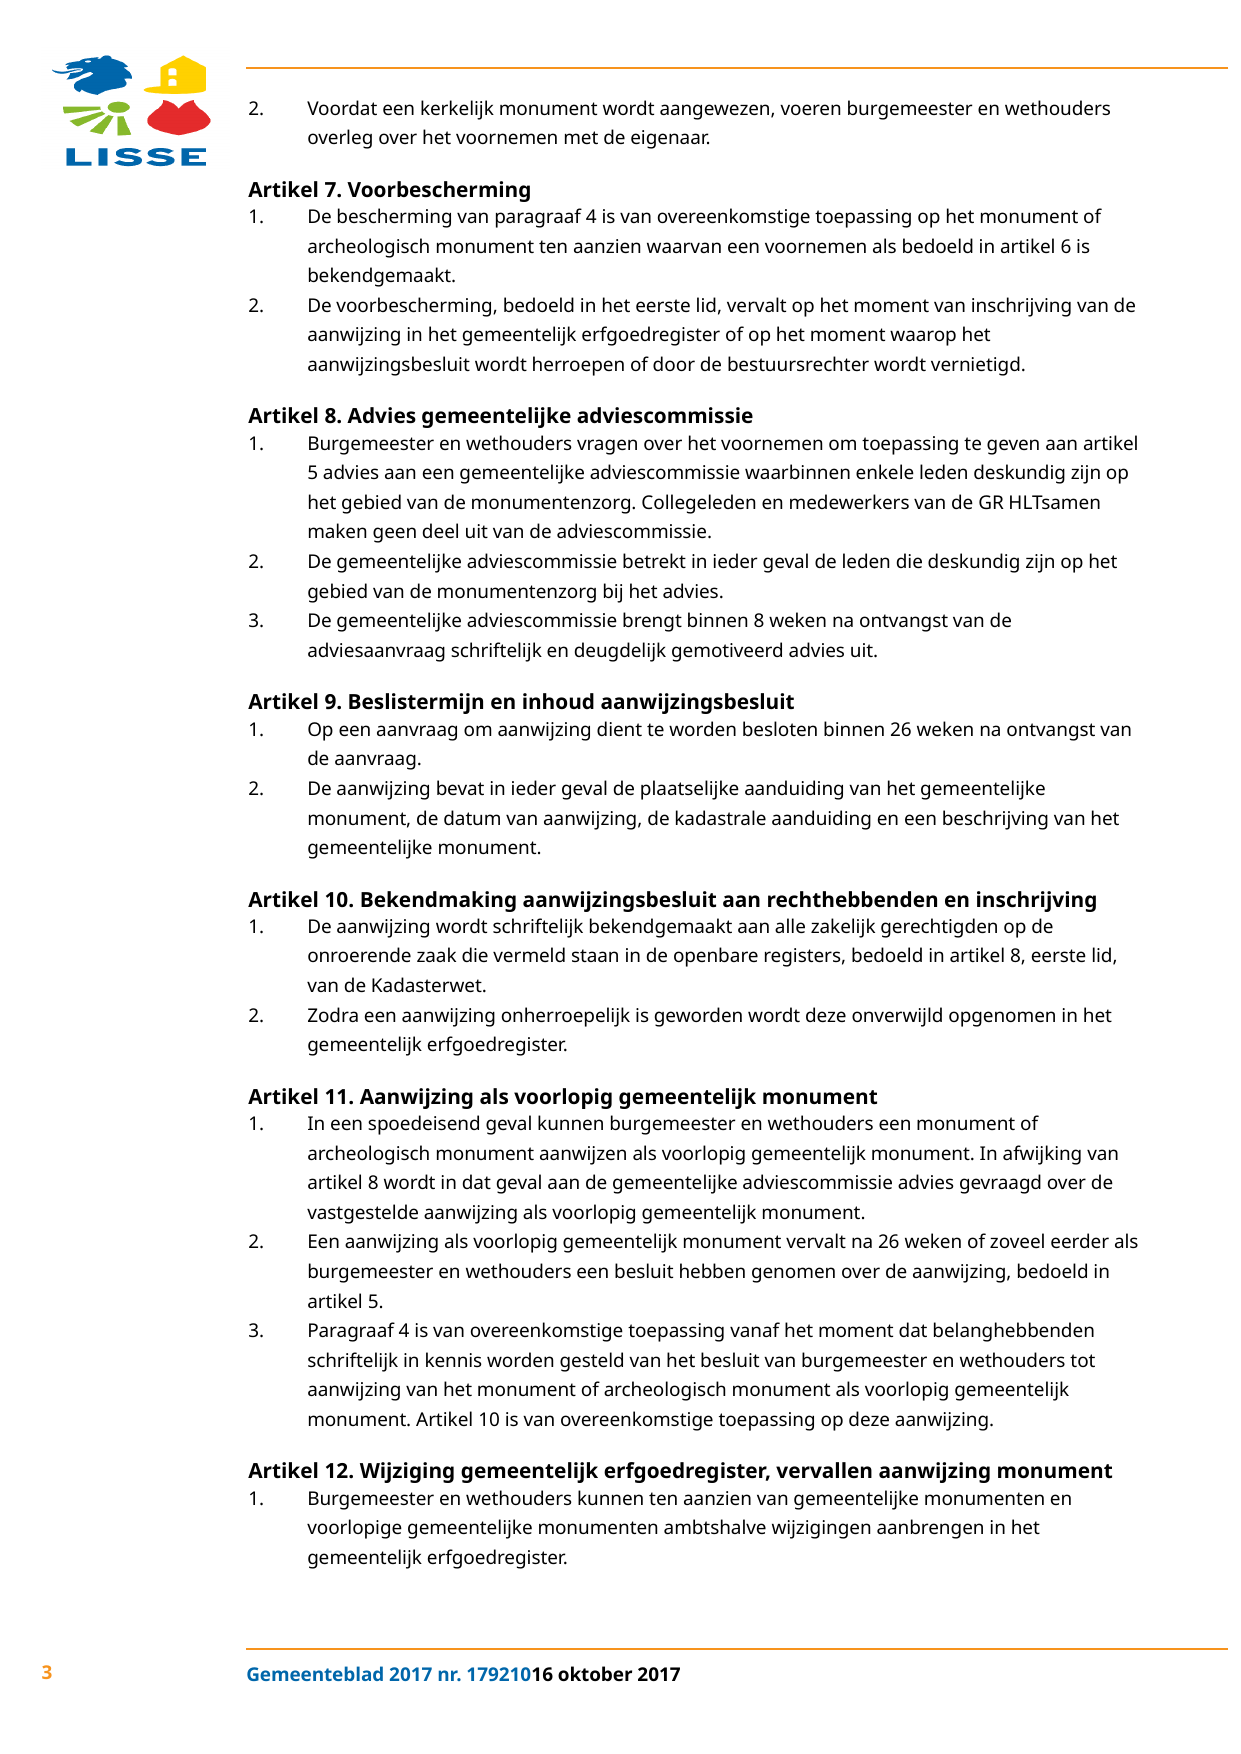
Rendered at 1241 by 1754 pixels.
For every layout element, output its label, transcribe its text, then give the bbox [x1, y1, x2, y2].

text Artikel 8. Advies gemeentelijke adviescommissie [248, 402, 1152, 430]
list Burgemeester en wethouders vragen over het voornemen om toepassing te geven aan artikel 5 advies aan een gemeentelijke adviescommissie waarbinnen enkele leden deskundig zijn op het gebied van de monumentenzorg. Collegeleden en medewerkers van de GR HLTsamen maken geen deel uit van de adviescommissie. [248, 430, 1152, 544]
list Op een aanvraag om aanwijzing dient te worden besloten binnen 26 weken na ontvangst van de aanvraag. [248, 716, 1152, 771]
list Voordat een kerkelijk monument wordt aangewezen, voeren burgemeester en wethouders overleg over het voornemen met de eigenaar. [248, 95, 1152, 150]
text Artikel 10. Bekendmaking aanwijzingsbesluit aan rechthebbenden en inschrijving [248, 885, 1152, 913]
text Artikel 11. Aanwijzing als voorlopig gemeentelijk monument [248, 1082, 1152, 1110]
list Een aanwijzing als voorlopig gemeentelijk monument vervalt na 26 weken of zoveel eerder als burgemeester en wethouders een besluit hebben genomen over de aanwijzing, bedoeld in artikel 5. [248, 1229, 1152, 1313]
list De aanwijzing bevat in ieder geval de plaatselijke aanduiding van het gemeentelijke monument, de datum van aanwijzing, de kadastrale aanduiding en een beschrijving van het gemeentelijke monument. [248, 775, 1152, 860]
list De gemeentelijke adviescommissie betrekt in ieder geval de leden die deskundig zijn op het gebied van de monumentenzorg bij het advies. [248, 548, 1152, 604]
list De bescherming van paragraaf 4 is van overeenkomstige toepassing op het monument of archeologisch monument ten aanzien waarvan een voornemen als bedoeld in artikel 6 is bekendgemaakt. [248, 203, 1152, 288]
list In een spoedeisend geval kunnen burgemeester en wethouders een monument of archeologisch monument aanwijzen als voorlopig gemeentelijk monument. In afwijking van artikel 8 wordt in dat geval aan de gemeentelijke adviescommissie advies gevraagd over de vastgestelde aanwijzing als voorlopig gemeentelijk monument. [248, 1110, 1152, 1225]
text Artikel 7. Voorbescherming [248, 175, 1152, 203]
list Zodra een aanwijzing onherroepelijk is geworden wordt deze onverwijld opgenomen in het gemeentelijk erfgoedregister. [248, 1002, 1152, 1057]
text Artikel 9. Beslistermijn en inhoud aanwijzingsbesluit [248, 687, 1152, 716]
list Paragraaf 4 is van overeenkomstige toepassing vanaf het moment dat belanghebbenden schriftelijk in kennis worden gesteld van het besluit van burgemeester en wethouders tot aanwijzing van het monument of archeologisch monument als voorlopig gemeentelijk monument. Artikel 10 is van overeenkomstige toepassing op deze aanwijzing. [248, 1317, 1152, 1432]
text Artikel 12. Wijziging gemeentelijk erfgoedregister, vervallen aanwijzing monument [248, 1457, 1152, 1485]
list De gemeentelijke adviescommissie brengt binnen 8 weken na ontvangst van de adviesaanvraag schriftelijk en deugdelijk gemotiveerd advies uit. [248, 607, 1152, 663]
picture [41, 47, 231, 172]
list Burgemeester en wethouders kunnen ten aanzien van gemeentelijke monumenten en voorlopige gemeentelijke monumenten ambtshalve wijzigingen aanbrengen in het gemeentelijk erfgoedregister. [248, 1485, 1152, 1570]
list De aanwijzing wordt schriftelijk bekendgemaakt aan alle zakelijk gerechtigden op de onroerende zaak die vermeld staan in de openbare registers, bedoeld in artikel 8, eerste lid, van de Kadasterwet. [248, 913, 1152, 998]
list De voorbescherming, bedoeld in het eerste lid, vervalt op het moment van inschrijving van de aanwijzing in het gemeentelijk erfgoedregister of op het moment waarop het aanwijzingsbesluit wordt herroepen of door de bestuursrechter wordt vernietigd. [248, 292, 1152, 377]
